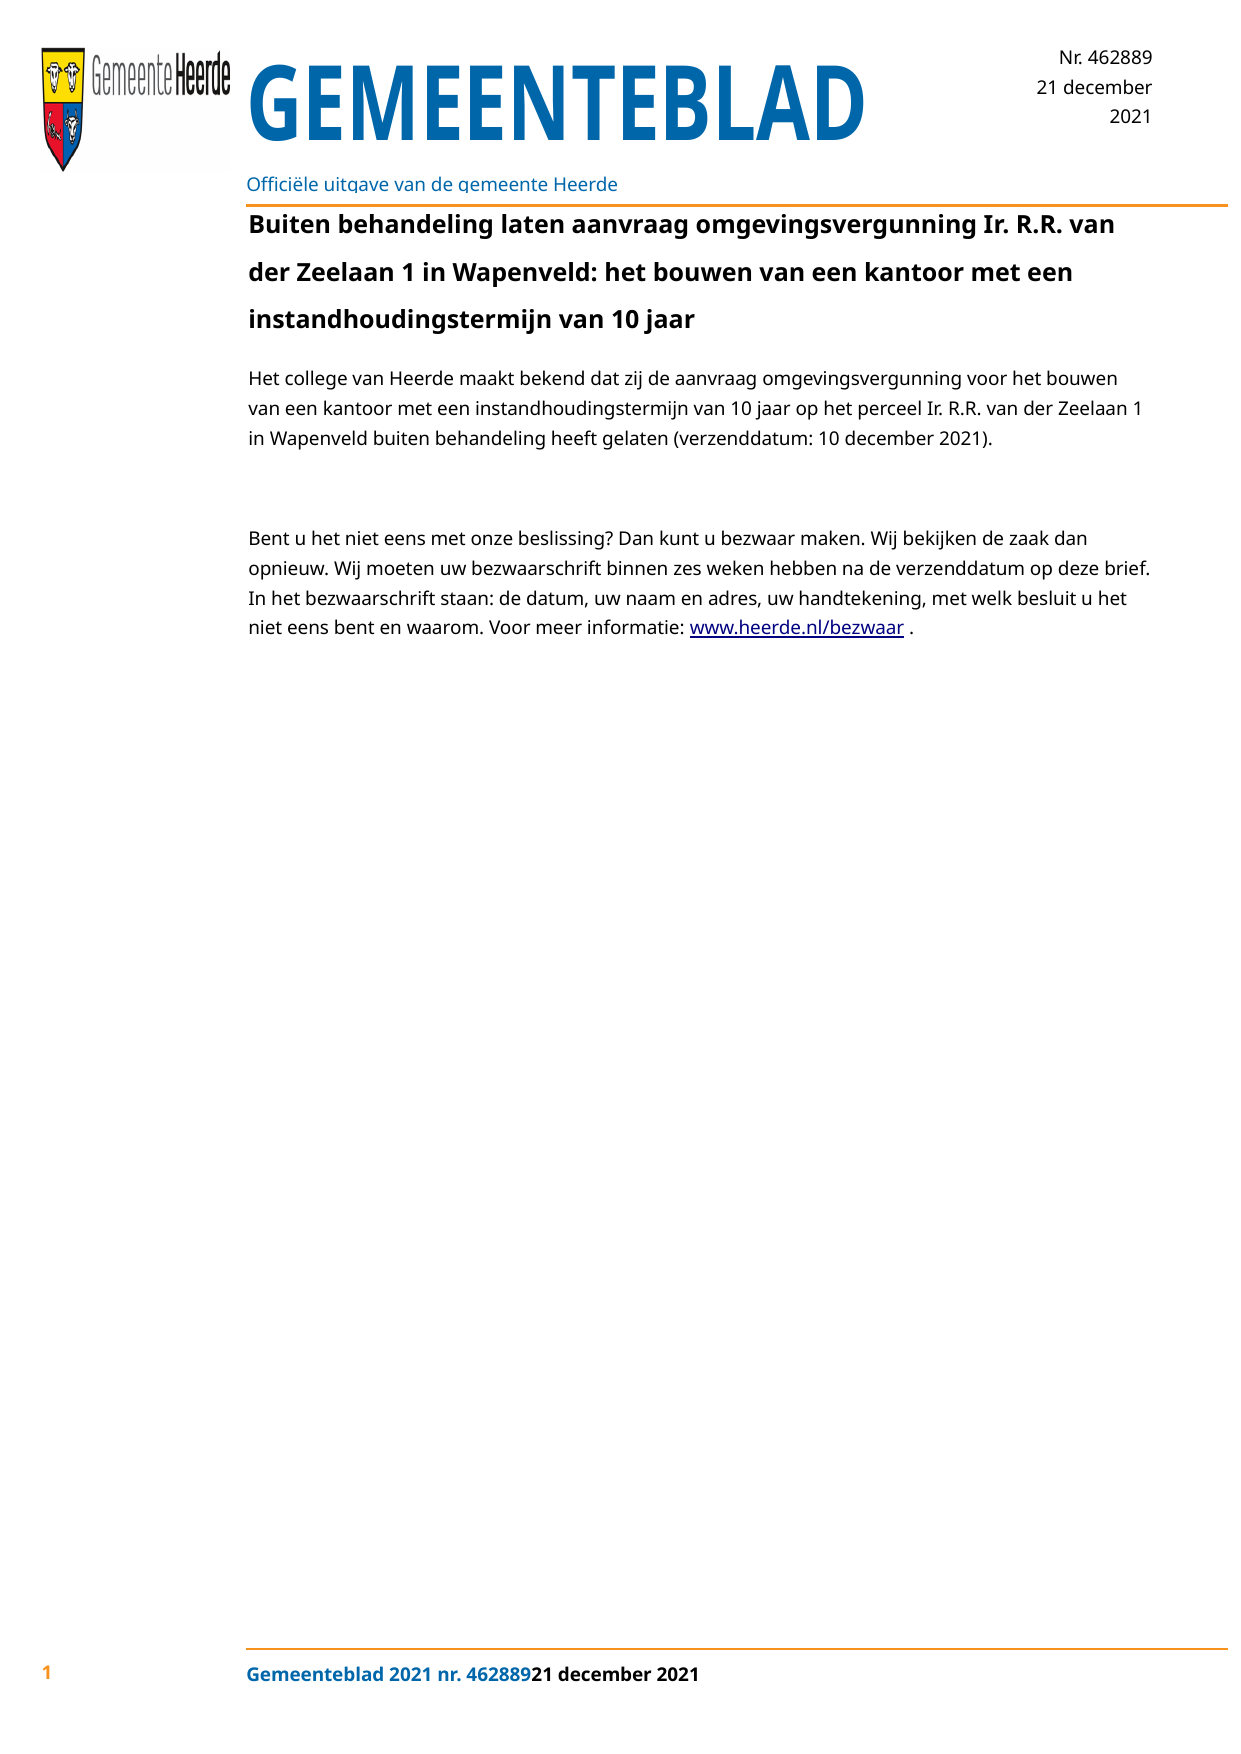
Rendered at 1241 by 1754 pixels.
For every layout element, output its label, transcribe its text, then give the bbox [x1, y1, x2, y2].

text Buiten behandeling laten aanvraag omgevingsvergunning Ir. R.R. van der Zeelaan 1 in Wapenveld: het bouwen van een kantoor met een instandhoudingstermijn van 10 jaar [248, 207, 1152, 336]
text Bent u het niet eens met onze beslissing? Dan kunt u bezwaar maken. Wij bekijken de zaak dan opnieuw. Wij moeten uw bezwaarschrift binnen zes weken hebben na de verzenddatum op deze brief. In het bezwaarschrift staan: de datum, uw naam en adres, uw handtekening, met welk besluit u het niet eens bent en waarom. Voor meer informatie: www.heerde.nl/bezwaar . [248, 526, 1152, 640]
text Het college van Heerde maakt bekend dat zij de aanvraag omgevingsvergunning voor het bouwen van een kantoor met een instandhoudingstermijn van 10 jaar op het perceel Ir. R.R. van der Zeelaan 1 in Wapenveld buiten behandeling heeft gelaten (verzenddatum: 10 december 2021). [248, 366, 1152, 450]
picture [41, 47, 231, 172]
